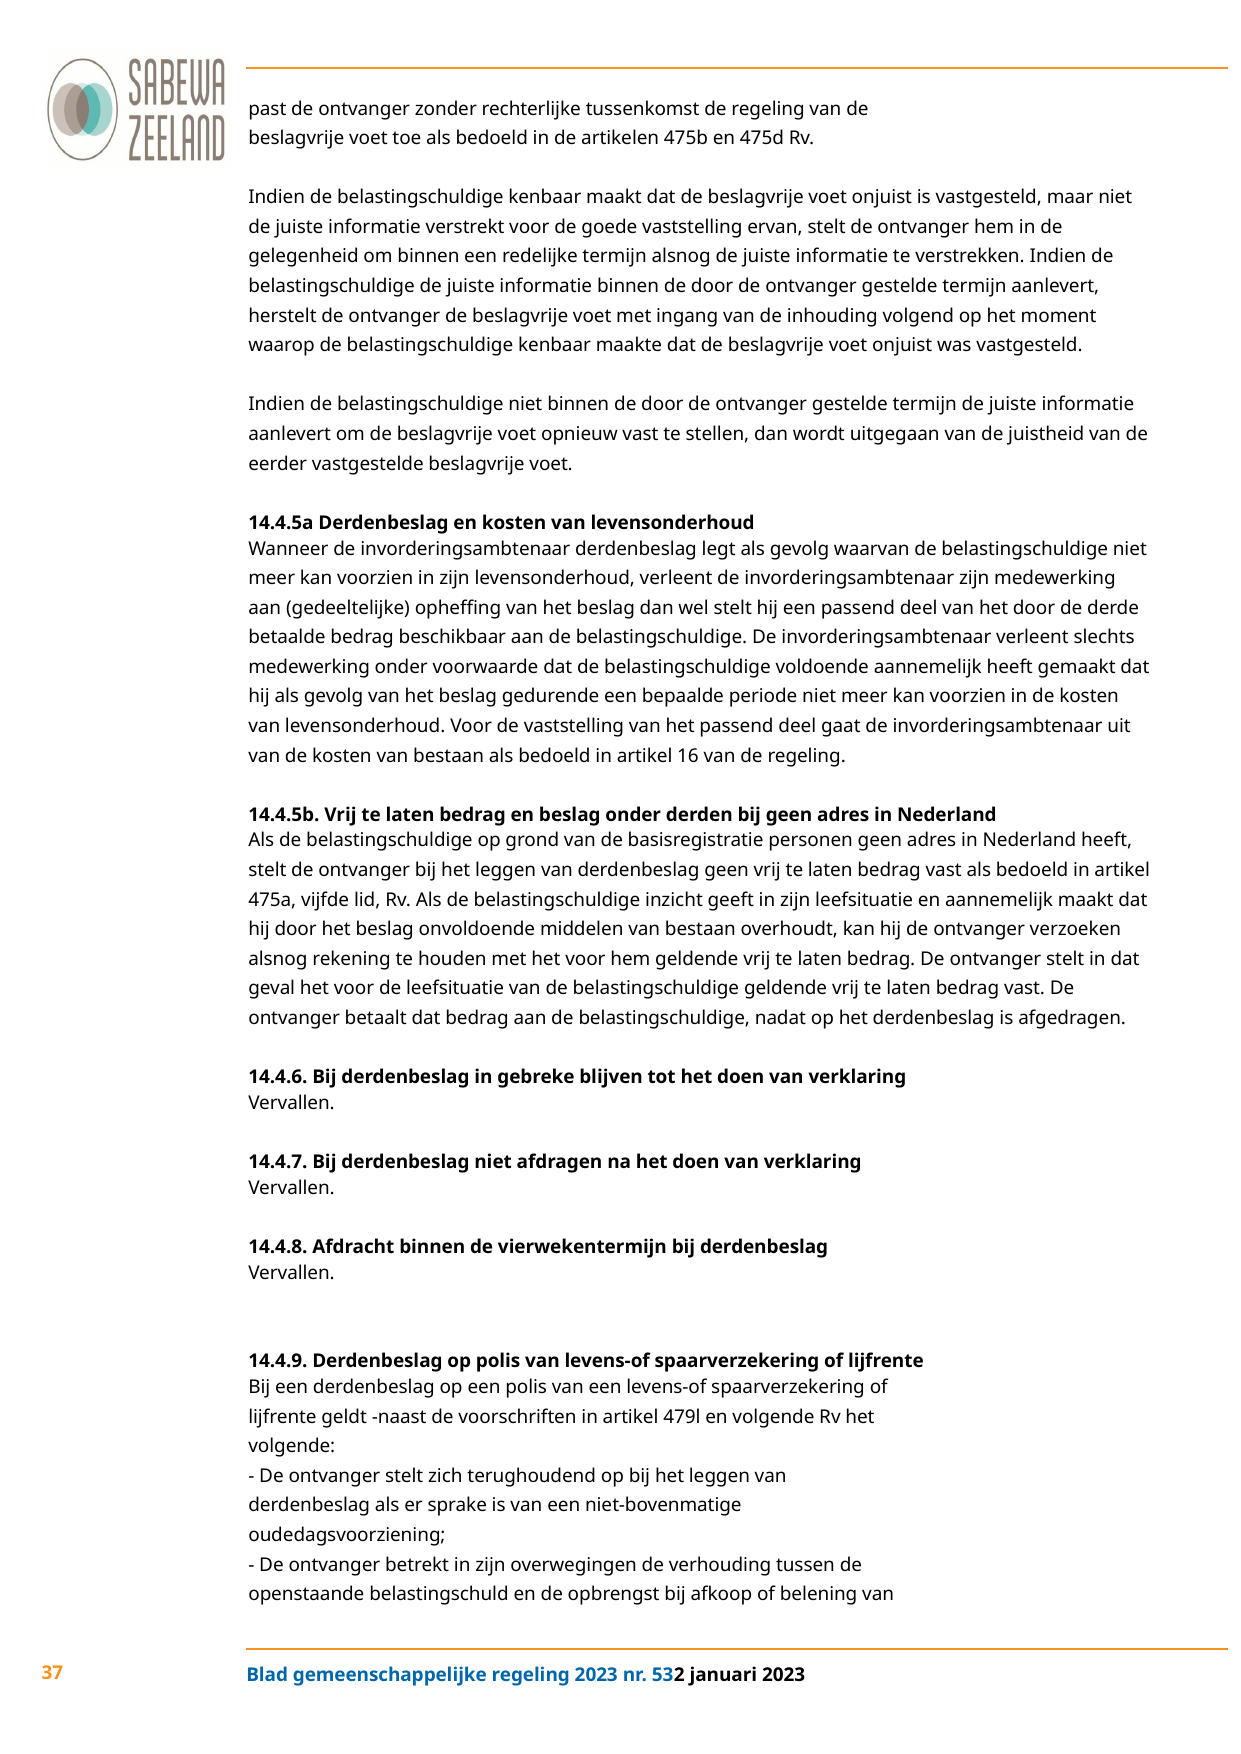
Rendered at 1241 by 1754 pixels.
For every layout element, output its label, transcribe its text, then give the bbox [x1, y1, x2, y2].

text Bij een derdenbeslag op een polis van een levens-of spaarverzekering of [248, 1373, 1152, 1399]
text 14.4.5b. Vrij te laten bedrag en beslag onder derden bij geen adres in Nederland [248, 801, 1152, 827]
text beslagvrije voet toe als bedoeld in de artikelen 475b en 475d Rv. [248, 124, 1152, 150]
text - De ontvanger stelt zich terughoudend op bij het leggen van [248, 1462, 1152, 1488]
text 14.4.7. Bij derdenbeslag niet afdragen na het doen van verklaring [248, 1148, 1152, 1174]
text Indien de belastingschuldige niet binnen de door de ontvanger gestelde termijn de juiste informatie aanlevert om de beslagvrije voet opnieuw vast te stellen, dan wordt uitgegaan van de juistheid van de eerder vastgestelde beslagvrije voet. [248, 391, 1152, 476]
text 14.4.6. Bij derdenbeslag in gebreke blijven tot het doen van verklaring [248, 1063, 1152, 1089]
picture [41, 47, 231, 172]
text Wanneer de invorderingsambtenaar derdenbeslag legt als gevolg waarvan de belastingschuldige niet meer kan voorzien in zijn levensonderhoud, verleent de invorderingsambtenaar zijn medewerking aan (gedeeltelijke) opheffing van het beslag dan wel stelt hij een passend deel van het door de derde betaalde bedrag beschikbaar aan de belastingschuldige. De invorderingsambtenaar verleent slechts medewerking onder voorwaarde dat de belastingschuldige voldoende aannemelijk heeft gemaakt dat hij als gevolg van het beslag gedurende een bepaalde periode niet meer kan voorzien in de kosten van levensonderhoud. Voor de vaststelling van het passend deel gaat de invorderingsambtenaar uit van de kosten van bestaan als bedoeld in artikel 16 van de regeling. [248, 535, 1152, 767]
text 14.4.9. Derdenbeslag op polis van levens-of spaarverzekering of lijfrente [248, 1348, 1152, 1373]
text 14.4.5a Derdenbeslag en kosten van levensonderhoud [248, 509, 1152, 535]
text - De ontvanger betrekt in zijn overwegingen de verhouding tussen de [248, 1551, 1152, 1577]
text lijfrente geldt -naast de voorschriften in artikel 479l en volgende Rv het [248, 1403, 1152, 1429]
text oudedagsvoorziening; [248, 1521, 1152, 1547]
text Vervallen. [248, 1174, 1152, 1200]
text derdenbeslag als er sprake is van een niet-bovenmatige [248, 1492, 1152, 1517]
text past de ontvanger zonder rechterlijke tussenkomst de regeling van de [248, 95, 1152, 121]
text Vervallen. [248, 1259, 1152, 1284]
text Indien de belastingschuldige kenbaar maakt dat de beslagvrije voet onjuist is vastgesteld, maar niet de juiste informatie verstrekt voor de goede vaststelling ervan, stelt de ontvanger hem in de gelegenheid om binnen een redelijke termijn alsnog de juiste informatie te verstrekken. Indien de belastingschuldige de juiste informatie binnen de door de ontvanger gestelde termijn aanlevert, herstelt de ontvanger de beslagvrije voet met ingang van de inhouding volgend op het moment waarop de belastingschuldige kenbaar maakte dat de beslagvrije voet onjuist was vastgesteld. [248, 183, 1152, 357]
text Vervallen. [248, 1089, 1152, 1115]
text 14.4.8. Afdracht binnen de vierwekentermijn bij derdenbeslag [248, 1233, 1152, 1259]
text Als de belastingschuldige op grond van de basisregistratie personen geen adres in Nederland heeft, stelt de ontvanger bij het leggen van derdenbeslag geen vrij te laten bedrag vast als bedoeld in artikel 475a, vijfde lid, Rv. Als de belastingschuldige inzicht geeft in zijn leefsituatie en aannemelijk maakt dat hij door het beslag onvoldoende middelen van bestaan overhoudt, kan hij de ontvanger verzoeken alsnog rekening te houden met het voor hem geldende vrij te laten bedrag. De ontvanger stelt in dat geval het voor de leefsituatie van de belastingschuldige geldende vrij te laten bedrag vast. De ontvanger betaalt dat bedrag aan de belastingschuldige, nadat op het derdenbeslag is afgedragen. [248, 827, 1152, 1030]
text volgende: [248, 1432, 1152, 1458]
text openstaande belastingschuld en de opbrengst bij afkoop of belening van [248, 1580, 1152, 1606]
